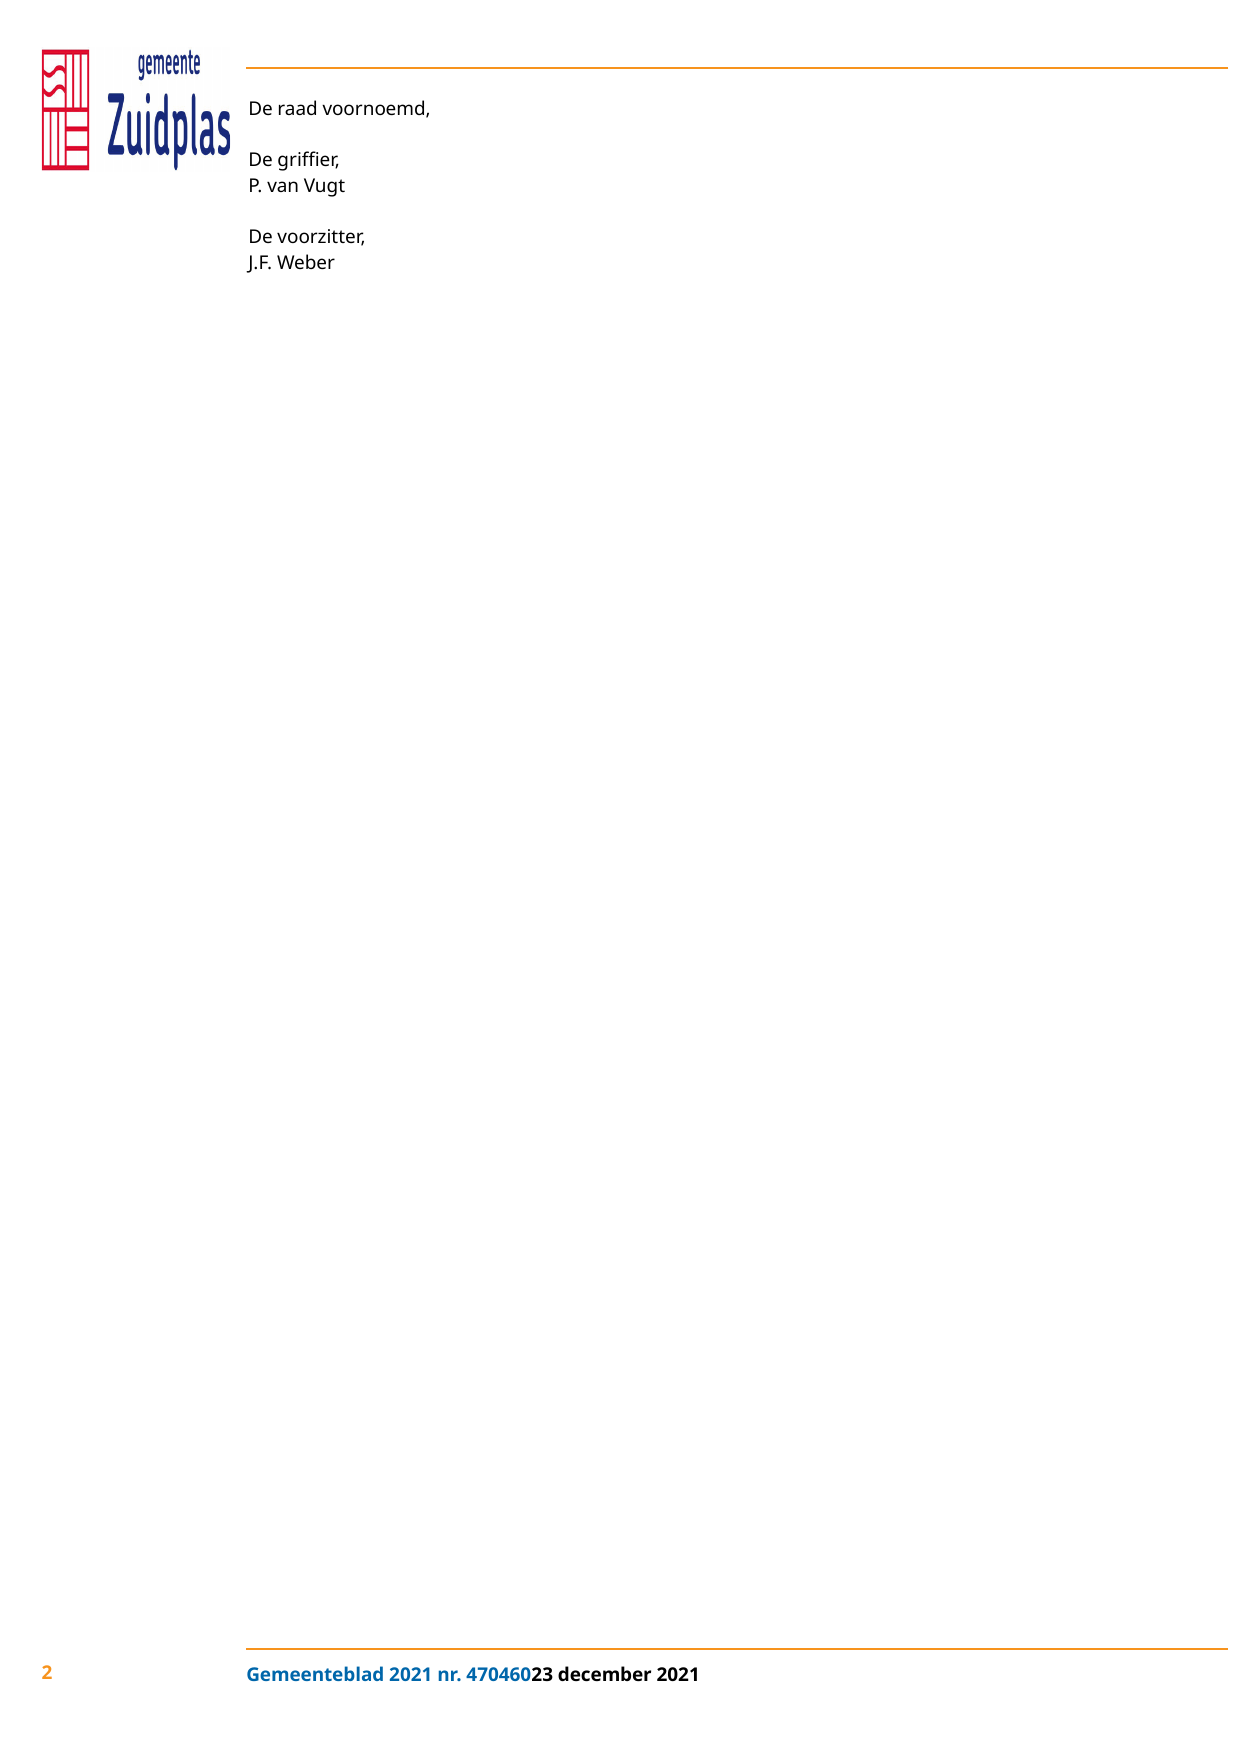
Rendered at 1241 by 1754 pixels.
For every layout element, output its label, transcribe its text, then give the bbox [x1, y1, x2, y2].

text P. van Vugt [248, 172, 1152, 198]
text De griffier, [248, 146, 1152, 172]
picture [41, 47, 231, 172]
text De raad voornoemd, [248, 95, 1152, 121]
text J.F. Weber [248, 249, 1152, 275]
text De voorzitter, [248, 223, 1152, 249]
